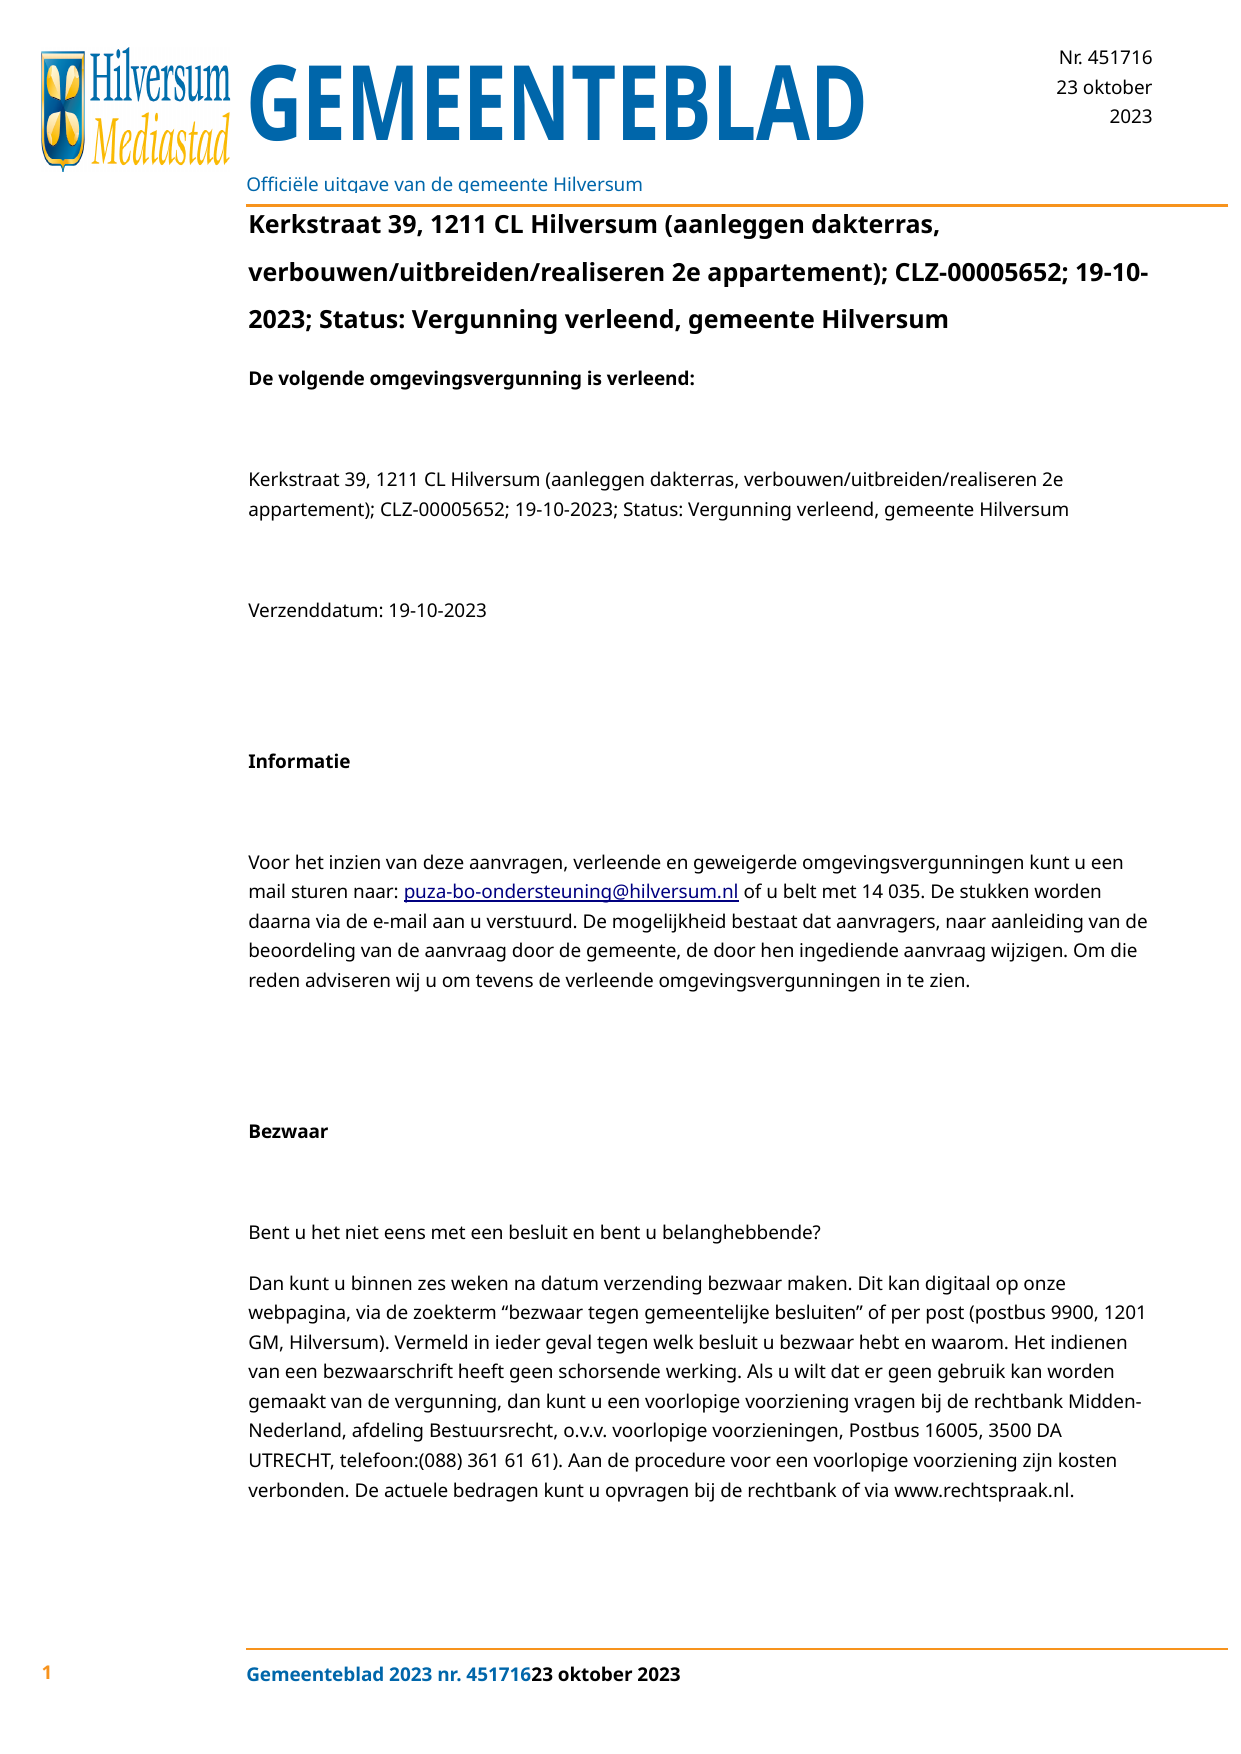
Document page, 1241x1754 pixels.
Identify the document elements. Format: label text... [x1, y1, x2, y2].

text Dan kunt u binnen zes weken na datum verzending bezwaar maken. Dit kan digitaal op onze webpagina, via de zoekterm “bezwaar tegen gemeentelijke besluiten” of per post (postbus 9900, 1201 GM, Hilversum). Vermeld in ieder geval tegen welk besluit u bezwaar hebt en waarom. Het indienen van een bezwaarschrift heeft geen schorsende werking. Als u wilt dat er geen gebruik kan worden gemaakt van de vergunning, dan kunt u een voorlopige voorziening vragen bij de rechtbank Midden-Nederland, afdeling Bestuursrecht, o.v.v. voorlopige voorzieningen, Postbus 16005, 3500 DA UTRECHT, telefoon:(088) 361 61 61). Aan de procedure voor een voorlopige voorziening zijn kosten verbonden. De actuele bedragen kunt u opvragen bij de rechtbank of via www.rechtspraak.nl. [248, 1270, 1152, 1502]
picture [41, 47, 231, 172]
text Kerkstraat 39, 1211 CL Hilversum (aanleggen dakterras, verbouwen/uitbreiden/realiseren 2e appartement); CLZ-00005652; 19-10-2023; Status: Vergunning verleend, gemeente Hilversum [248, 466, 1152, 522]
text Verzenddatum: 19-10-2023 [248, 597, 1152, 622]
text Bent u het niet eens met een besluit en bent u belanghebbende? [248, 1219, 1152, 1245]
text Bezwaar [248, 1118, 1152, 1144]
text De volgende omgevingsvergunning is verleend: [248, 366, 1152, 391]
text Informatie [248, 748, 1152, 774]
text Voor het inzien van deze aanvragen, verleende en geweigerde omgevingsvergunningen kunt u een mail sturen naar: puza-bo-ondersteuning@hilversum.nl of u belt met 14 035. De stukken worden daarna via de e-mail aan u verstuurd. De mogelijkheid bestaat dat aanvragers, naar aanleiding van de beoordeling van de aanvraag door de gemeente, de door hen ingediende aanvraag wijzigen. Om die reden adviseren wij u om tevens de verleende omgevingsvergunningen in te zien. [248, 849, 1152, 993]
text Kerkstraat 39, 1211 CL Hilversum (aanleggen dakterras, verbouwen/uitbreiden/realiseren 2e appartement); CLZ-00005652; 19-10-2023; Status: Vergunning verleend, gemeente Hilversum [248, 207, 1152, 336]
